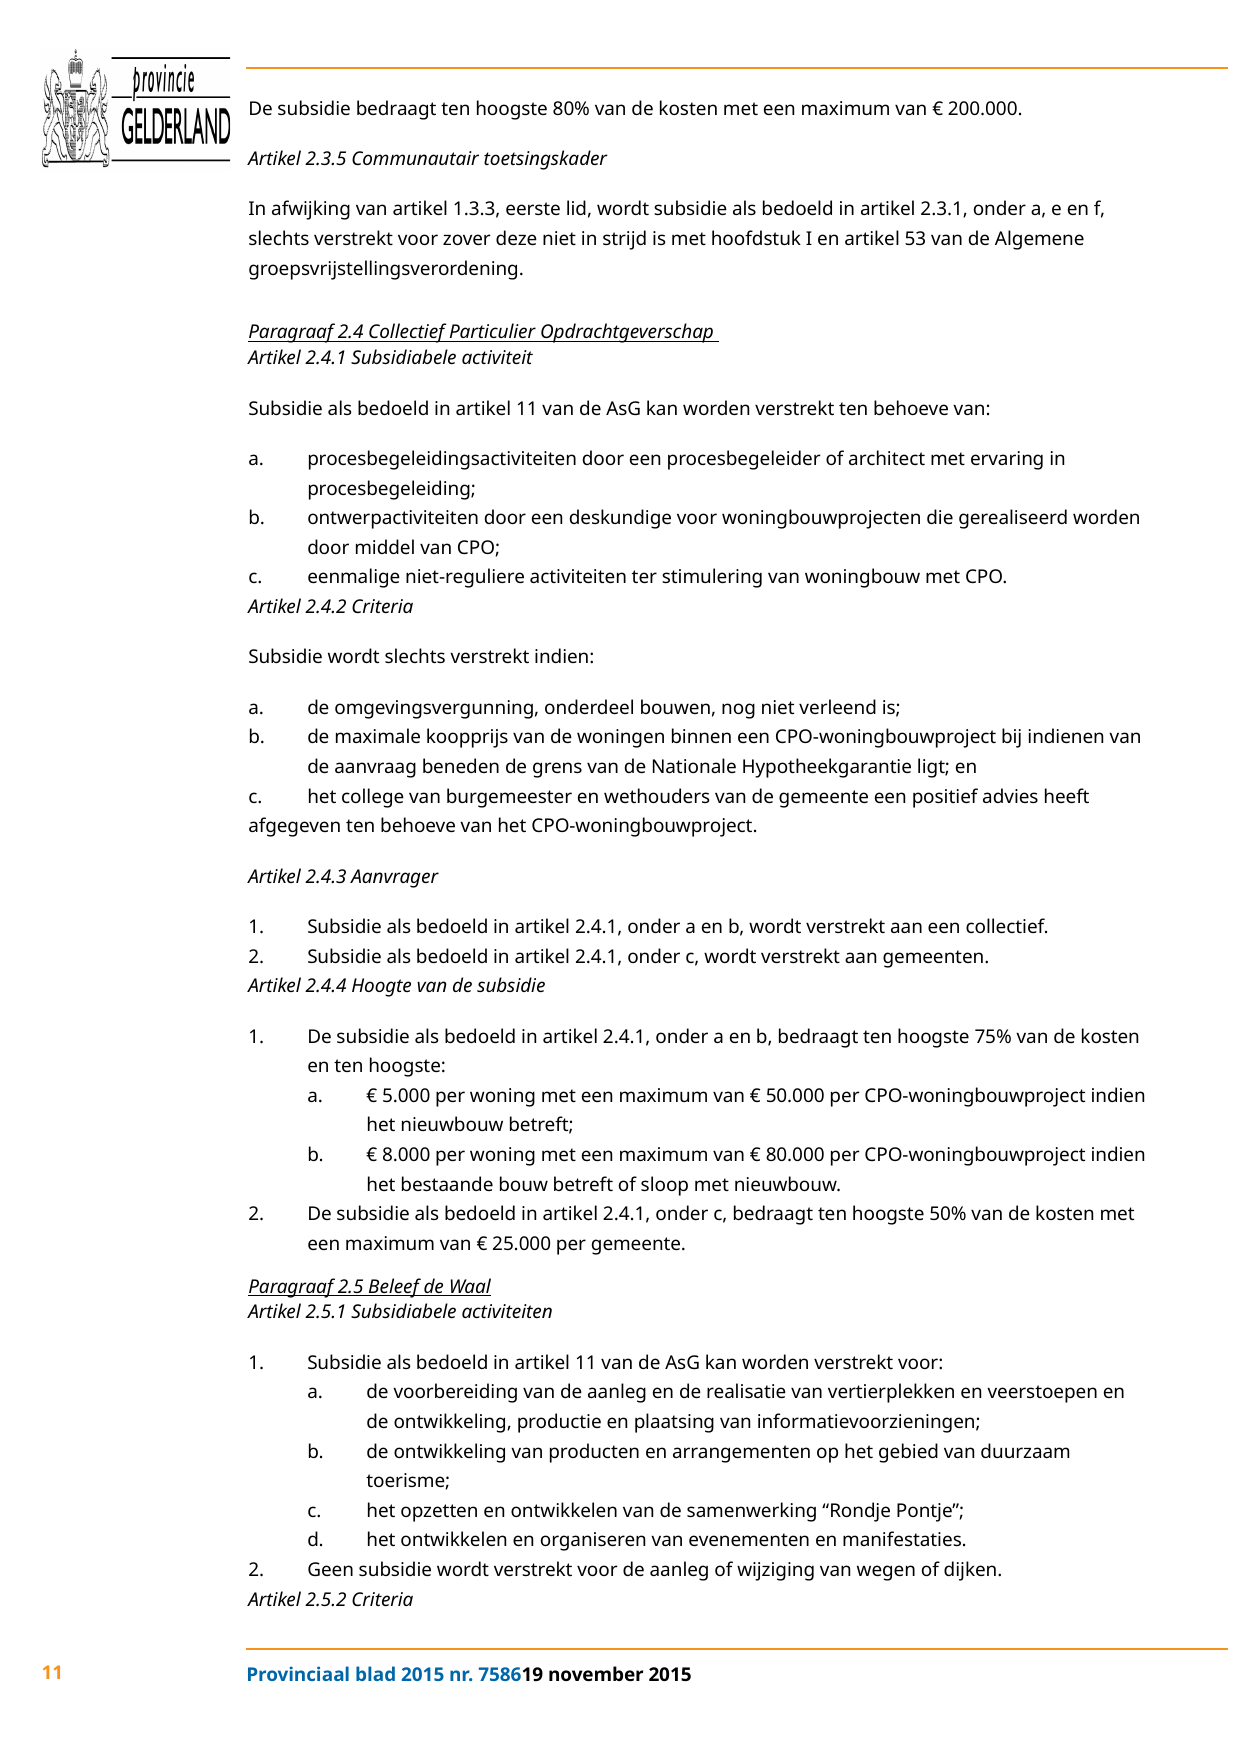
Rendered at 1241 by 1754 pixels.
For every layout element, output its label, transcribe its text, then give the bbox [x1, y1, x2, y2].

list de voorbereiding van de aanleg en de realisatie van vertierplekken en veerstoepen en de ontwikkeling, productie en plaatsing van informatievoorzieningen; [307, 1379, 1152, 1434]
list ontwerpactiviteiten door een deskundige voor woningbouwprojecten die gerealiseerd worden door middel van CPO; [248, 504, 1152, 560]
text Artikel 2.5.1 Subsidiabele activiteiten [248, 1299, 1152, 1324]
text De subsidie bedraagt ten hoogste 80% van de kosten met een maximum van € 200.000. [248, 95, 1152, 121]
list Subsidie als bedoeld in artikel 11 van de AsG kan worden verstrekt voor: [248, 1349, 1152, 1375]
text Artikel 2.3.5 Communautair toetsingskader [248, 145, 1152, 171]
text Artikel 2.4.1 Subsidiabele activiteit [248, 344, 1152, 370]
text afgegeven ten behoeve van het CPO-woningbouwproject. [248, 812, 1152, 838]
list de ontwikkeling van producten en arrangementen op het gebied van duurzaam toerisme; [307, 1438, 1152, 1493]
text Paragraaf 2.5 Beleef de Waal [248, 1273, 1152, 1299]
list Geen subsidie wordt verstrekt voor de aanleg of wijziging van wegen of dijken. [248, 1556, 1152, 1582]
text Artikel 2.4.3 Aanvrager [248, 863, 1152, 888]
list € 8.000 per woning met een maximum van € 80.000 per CPO-woningbouwproject indien het bestaande bouw betreft of sloop met nieuwbouw. [307, 1141, 1152, 1196]
text In afwijking van artikel 1.3.3, eerste lid, wordt subsidie als bedoeld in artikel 2.3.1, onder a, e en f, slechts verstrekt voor zover deze niet in strijd is met hoofdstuk I en artikel 53 van de Algemene groepsvrijstellingsverordening. [248, 196, 1152, 281]
list het ontwikkelen en organiseren van evenementen en manifestaties. [307, 1527, 1152, 1552]
list € 5.000 per woning met een maximum van € 50.000 per CPO-woningbouwproject indien het nieuwbouw betreft; [307, 1082, 1152, 1137]
list eenmalige niet-reguliere activiteiten ter stimulering van woningbouw met CPO. [248, 564, 1152, 589]
list De subsidie als bedoeld in artikel 2.4.1, onder a en b, bedraagt ten hoogste 75% van de kosten en ten hoogste: [248, 1023, 1152, 1078]
list procesbegeleidingsactiviteiten door een procesbegeleider of architect met ervaring in procesbegeleiding; [248, 445, 1152, 501]
list De subsidie als bedoeld in artikel 2.4.1, onder c, bedraagt ten hoogste 50% van de kosten met een maximum van € 25.000 per gemeente. [248, 1200, 1152, 1256]
list het opzetten en ontwikkelen van de samenwerking “Rondje Pontje”; [307, 1497, 1152, 1523]
picture [41, 47, 231, 172]
text Subsidie wordt slechts verstrekt indien: [248, 644, 1152, 669]
list de omgevingsvergunning, onderdeel bouwen, nog niet verleend is; [248, 694, 1152, 720]
list Subsidie als bedoeld in artikel 2.4.1, onder a en b, wordt verstrekt aan een collectief. [248, 913, 1152, 939]
text Paragraaf 2.4 Collectief Particulier Opdrachtgeverschap [248, 319, 1152, 344]
list Subsidie als bedoeld in artikel 2.4.1, onder c, wordt verstrekt aan gemeenten. [248, 943, 1152, 968]
text Artikel 2.4.2 Criteria [248, 593, 1152, 619]
text Subsidie als bedoeld in artikel 11 van de AsG kan worden verstrekt ten behoeve van: [248, 395, 1152, 421]
text Artikel 2.4.4 Hoogte van de subsidie [248, 972, 1152, 998]
list de maximale koopprijs van de woningen binnen een CPO-woningbouwproject bij indienen van de aanvraag beneden de grens van de Nationale Hypotheekgarantie ligt; en [248, 724, 1152, 779]
text Artikel 2.5.2 Criteria [248, 1586, 1152, 1612]
list het college van burgemeester en wethouders van de gemeente een positief advies heeft [248, 783, 1152, 808]
